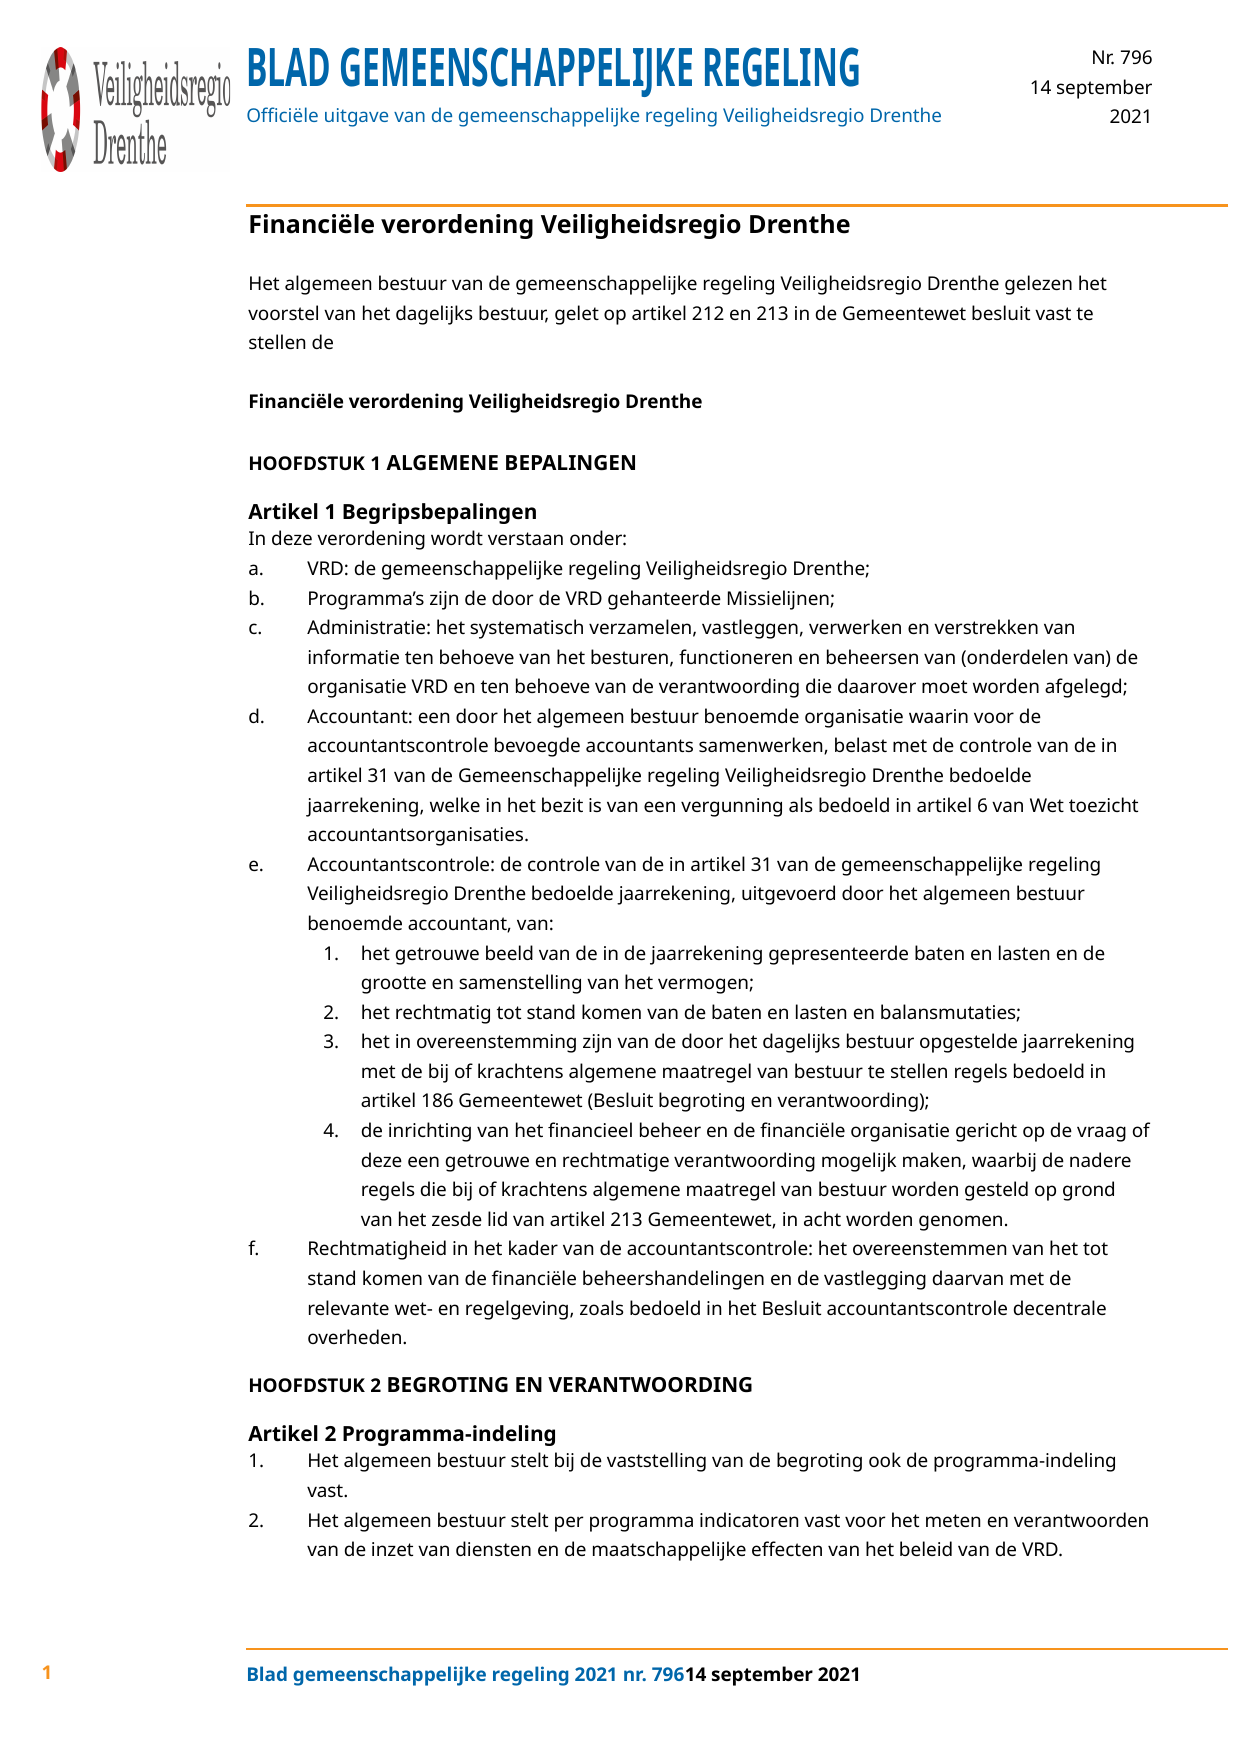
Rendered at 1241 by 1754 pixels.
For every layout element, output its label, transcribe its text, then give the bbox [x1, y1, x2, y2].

list VRD: de gemeenschappelijke regeling Veiligheidsregio Drenthe; [248, 555, 1152, 581]
list Het algemeen bestuur stelt bij de vaststelling van de begroting ook de programma-indeling vast. [248, 1448, 1152, 1503]
list de inrichting van het financieel beheer en de financiële organisatie gericht op de vraag of deze een getrouwe en rechtmatige verantwoording mogelijk maken, waarbij de nadere regels die bij of krachtens algemene maatregel van bestuur worden gesteld op grond van het zesde lid van artikel 213 Gemeentewet, in acht worden genomen. [323, 1117, 1152, 1232]
text Het algemeen bestuur van de gemeenschappelijke regeling Veiligheidsregio Drenthe gelezen het voorstel van het dagelijks bestuur, gelet op artikel 212 en 213 in de Gemeentewet besluit vast te stellen de [248, 270, 1152, 355]
list het rechtmatig tot stand komen van de baten en lasten en balansmutaties; [323, 999, 1152, 1024]
list het in overeenstemming zijn van de door het dagelijks bestuur opgestelde jaarrekening met de bij of krachtens algemene maatregel van bestuur te stellen regels bedoeld in artikel 186 Gemeentewet (Besluit begroting en verantwoording); [323, 1028, 1152, 1113]
picture [41, 47, 231, 172]
list het getrouwe beeld van de in de jaarrekening gepresenteerde baten en lasten en de grootte en samenstelling van het vermogen; [323, 940, 1152, 995]
text Artikel 2 Programma-indeling [248, 1419, 1152, 1448]
list Administratie: het systematisch verzamelen, vastleggen, verwerken en verstrekken van informatie ten behoeve van het besturen, functioneren en beheersen van (onderdelen van) de organisatie VRD en ten behoeve van de verantwoording die daarover moet worden afgelegd; [248, 614, 1152, 699]
text HOOFDSTUK 2 BEGROTING EN VERANTWOORDING [248, 1370, 1152, 1398]
list Accountant: een door het algemeen bestuur benoemde organisatie waarin voor de accountantscontrole bevoegde accountants samenwerken, belast met de controle van de in artikel 31 van de Gemeenschappelijke regeling Veiligheidsregio Drenthe bedoelde jaarrekening, welke in het bezit is van een vergunning als bedoeld in artikel 6 van Wet toezicht accountantsorganisaties. [248, 703, 1152, 847]
text Artikel 1 Begripsbepalingen [248, 497, 1152, 526]
list Accountantscontrole: de controle van de in artikel 31 van de gemeenschappelijke regeling Veiligheidsregio Drenthe bedoelde jaarrekening, uitgevoerd door het algemeen bestuur benoemde accountant, van: [248, 851, 1152, 936]
text HOOFDSTUK 1 ALGEMENE BEPALINGEN [248, 448, 1152, 476]
text In deze verordening wordt verstaan onder: [248, 526, 1152, 551]
text Financiële verordening Veiligheidsregio Drenthe [248, 389, 1152, 414]
list Programma’s zijn de door de VRD gehanteerde Missielijnen; [248, 585, 1152, 610]
text Financiële verordening Veiligheidsregio Drenthe [248, 207, 1152, 241]
list Rechtmatigheid in het kader van de accountantscontrole: het overeenstemmen van het tot stand komen van de financiële beheershandelingen en de vastlegging daarvan met de relevante wet- en regelgeving, zoals bedoeld in het Besluit accountantscontrole decentrale overheden. [248, 1236, 1152, 1350]
list Het algemeen bestuur stelt per programma indicatoren vast voor het meten en verantwoorden van de inzet van diensten en de maatschappelijke effecten van het beleid van de VRD. [248, 1507, 1152, 1562]
